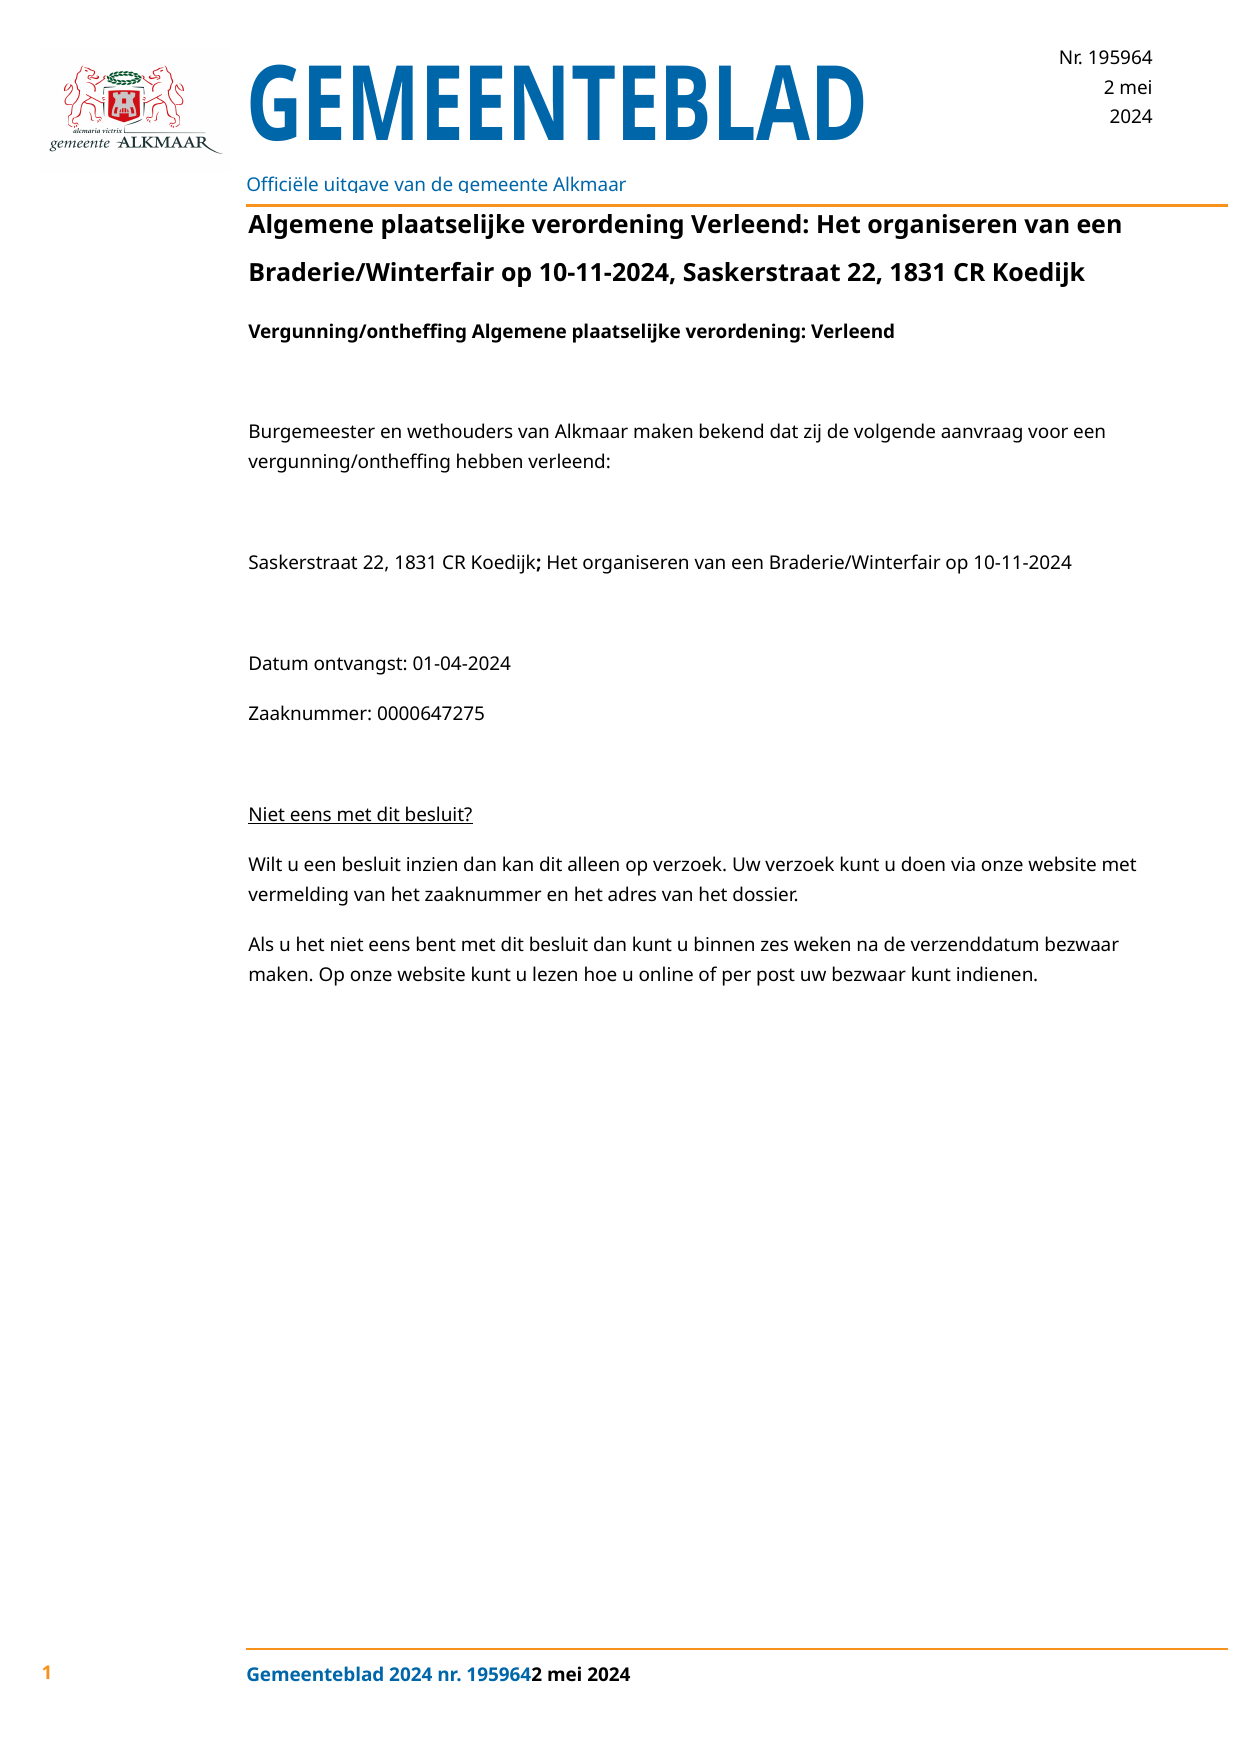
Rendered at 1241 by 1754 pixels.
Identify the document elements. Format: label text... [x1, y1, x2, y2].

text Algemene plaatselijke verordening Verleend: Het organiseren van een Braderie/Winterfair op 10-11-2024, Saskerstraat 22, 1831 CR Koedijk [248, 207, 1152, 288]
text Vergunning/ontheffing Algemene plaatselijke verordening: Verleend [248, 318, 1152, 344]
text Niet eens met dit besluit? [248, 801, 1152, 827]
text Burgemeester en wethouders van Alkmaar maken bekend dat zij de volgende aanvraag voor een vergunning/ontheffing hebben verleend: [248, 419, 1152, 474]
text Datum ontvangst: 01-04-2024 [248, 650, 1152, 676]
text Als u het niet eens bent met dit besluit dan kunt u binnen zes weken na de verzenddatum bezwaar maken. Op onze website kunt u lezen hoe u online of per post uw bezwaar kunt indienen. [248, 932, 1152, 987]
text Saskerstraat 22, 1831 CR Koedijk; Het organiseren van een Braderie/Winterfair op 10-11-2024 [248, 549, 1152, 575]
picture [41, 47, 231, 172]
text Zaaknummer: 0000647275 [248, 700, 1152, 726]
text Wilt u een besluit inzien dan kan dit alleen op verzoek. Uw verzoek kunt u doen via onze website met vermelding van het zaaknummer en het adres van het dossier. [248, 852, 1152, 907]
